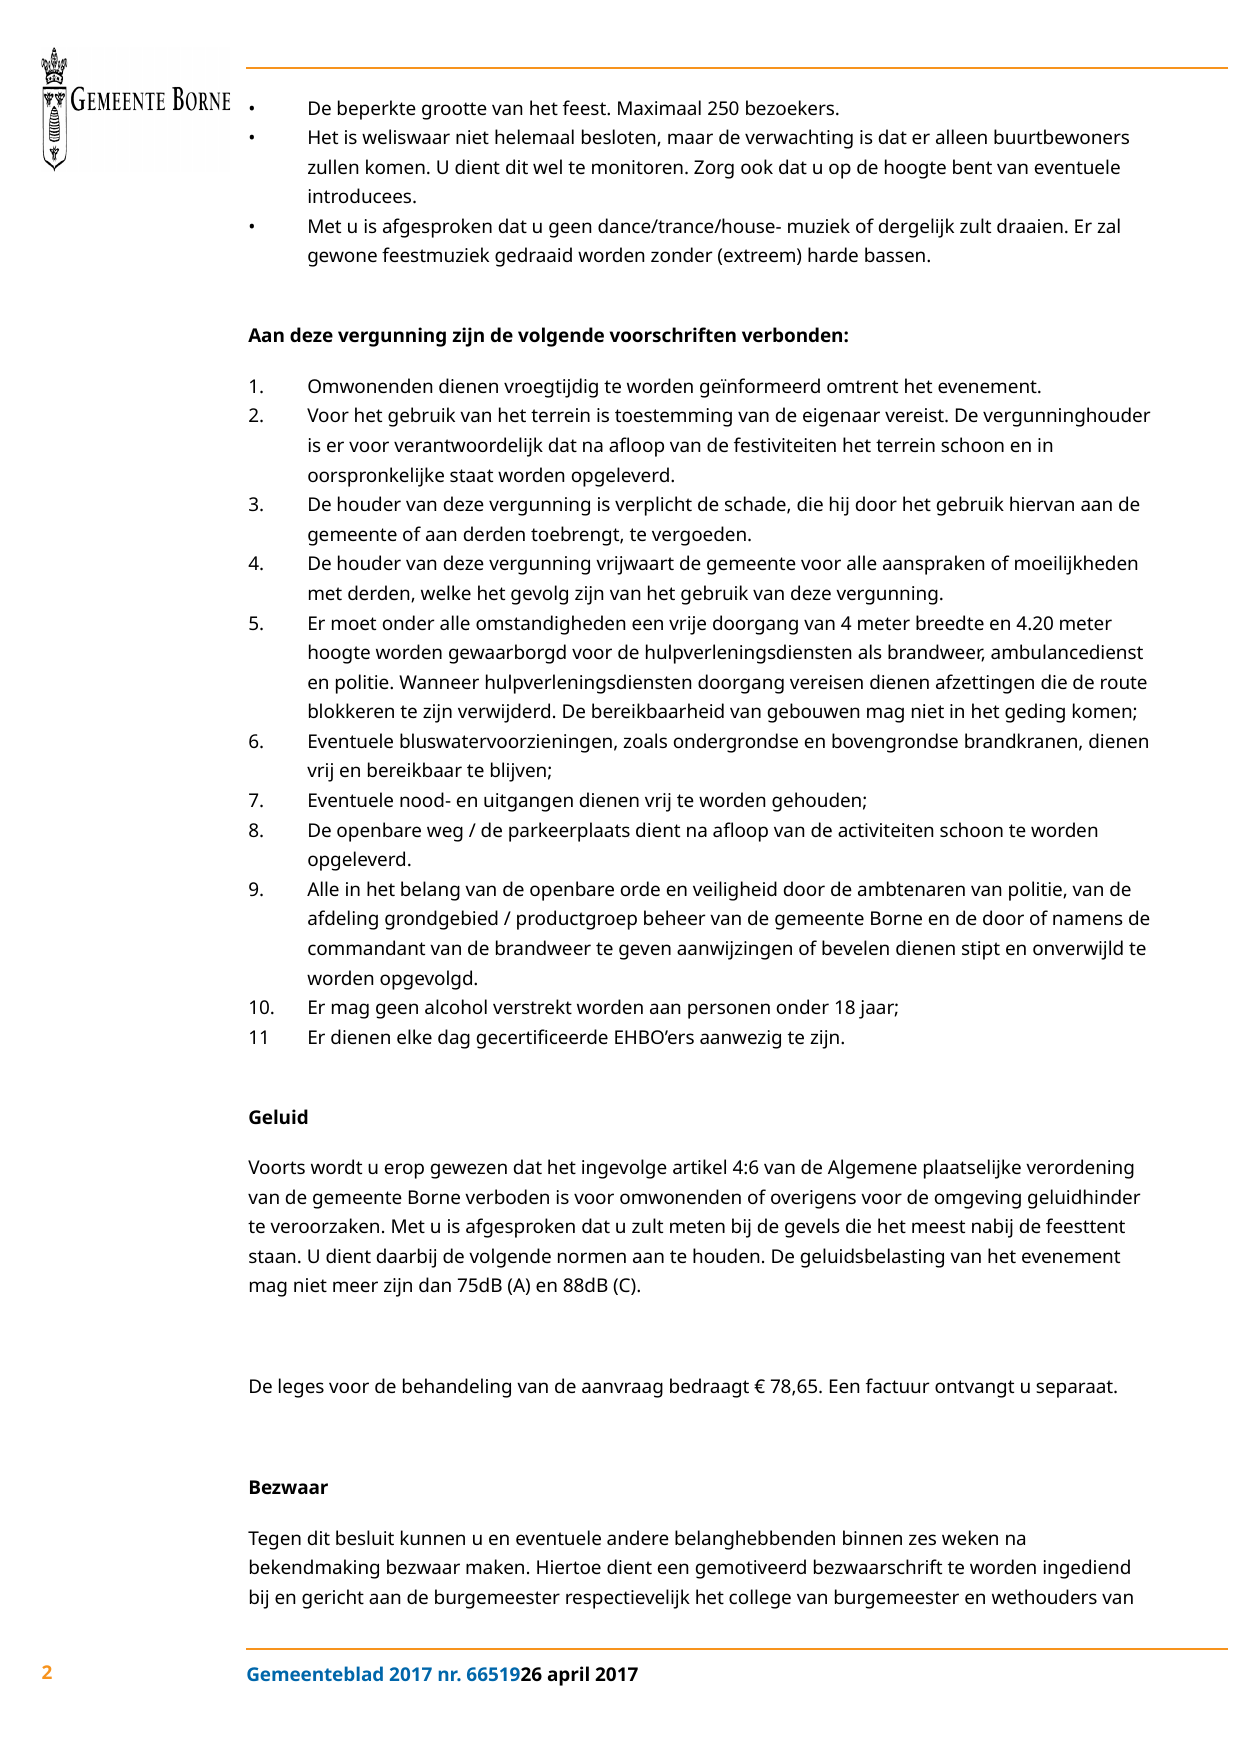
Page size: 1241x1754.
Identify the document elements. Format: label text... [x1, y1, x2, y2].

list Met u is afgesproken dat u geen dance/trance/house- muziek of dergelijk zult draaien. Er zal gewone feestmuziek gedraaid worden zonder (extreem) harde bassen. [248, 213, 1152, 268]
list Er dienen elke dag gecertificeerde EHBO’ers aanwezig te zijn. [248, 1024, 1152, 1050]
text Bezwaar [248, 1474, 1152, 1500]
list De houder van deze vergunning is verplicht de schade, die hij door het gebruik hiervan aan de gemeente of aan derden toebrengt, te vergoeden. [248, 491, 1152, 547]
text Tegen dit besluit kunnen u en eventuele andere belanghebbenden binnen zes weken na bekendmaking bezwaar maken. Hiertoe dient een gemotiveerd bezwaarschrift te worden ingediend bij en gericht aan de burgemeester respectievelijk het college van burgemeester en wethouders van [248, 1525, 1152, 1610]
list Eventuele nood- en uitgangen dienen vrij te worden gehouden; [248, 787, 1152, 813]
list De openbare weg / de parkeerplaats dient na afloop van de activiteiten schoon te worden opgeleverd. [248, 817, 1152, 872]
text Geluid [248, 1104, 1152, 1130]
list De beperkte grootte van het feest. Maximaal 250 bezoekers. [248, 95, 1152, 121]
list Er moet onder alle omstandigheden een vrije doorgang van 4 meter breedte en 4.20 meter hoogte worden gewaarborgd voor de hulpverleningsdiensten als brandweer, ambulancedienst en politie. Wanneer hulpverleningsdiensten doorgang vereisen dienen afzettingen die de route blokkeren te zijn verwijderd. De bereikbaarheid van gebouwen mag niet in het geding komen; [248, 610, 1152, 724]
list Het is weliswaar niet helemaal besloten, maar de verwachting is dat er alleen buurtbewoners zullen komen. U dient dit wel te monitoren. Zorg ook dat u op de hoogte bent van eventuele introducees. [248, 124, 1152, 209]
list De houder van deze vergunning vrijwaart de gemeente voor alle aanspraken of moeilijkheden met derden, welke het gevolg zijn van het gebruik van deze vergunning. [248, 551, 1152, 606]
text Voorts wordt u erop gewezen dat het ingevolge artikel 4:6 van de Algemene plaatselijke verordening van de gemeente Borne verboden is voor omwonenden of overigens voor de omgeving geluidhinder te veroorzaken. Met u is afgesproken dat u zult meten bij de gevels die het meest nabij de feesttent staan. U dient daarbij de volgende normen aan te houden. De geluidsbelasting van het evenement mag niet meer zijn dan 75dB (A) en 88dB (C). [248, 1154, 1152, 1298]
list Er mag geen alcohol verstrekt worden aan personen onder 18 jaar; [248, 994, 1152, 1020]
text De leges voor de behandeling van de aanvraag bedraagt € 78,65. Een factuur ontvangt u separaat. [248, 1373, 1152, 1399]
picture [41, 47, 231, 172]
text Aan deze vergunning zijn de volgende voorschriften verbonden: [248, 323, 1152, 348]
list Voor het gebruik van het terrein is toestemming van de eigenaar vereist. De vergunninghouder is er voor verantwoordelijk dat na afloop van de festiviteiten het terrein schoon en in oorspronkelijke staat worden opgeleverd. [248, 403, 1152, 488]
list Alle in het belang van de openbare orde en veiligheid door de ambtenaren van politie, van de afdeling grondgebied / productgroep beheer van de gemeente Borne en de door of namens de commandant van de brandweer te geven aanwijzingen of bevelen dienen stipt en onverwijld te worden opgevolgd. [248, 876, 1152, 991]
list Omwonenden dienen vroegtijdig te worden geïnformeerd omtrent het evenement. [248, 373, 1152, 399]
list Eventuele bluswatervoorzieningen, zoals ondergrondse en bovengrondse brandkranen, dienen vrij en bereikbaar te blijven; [248, 728, 1152, 783]
